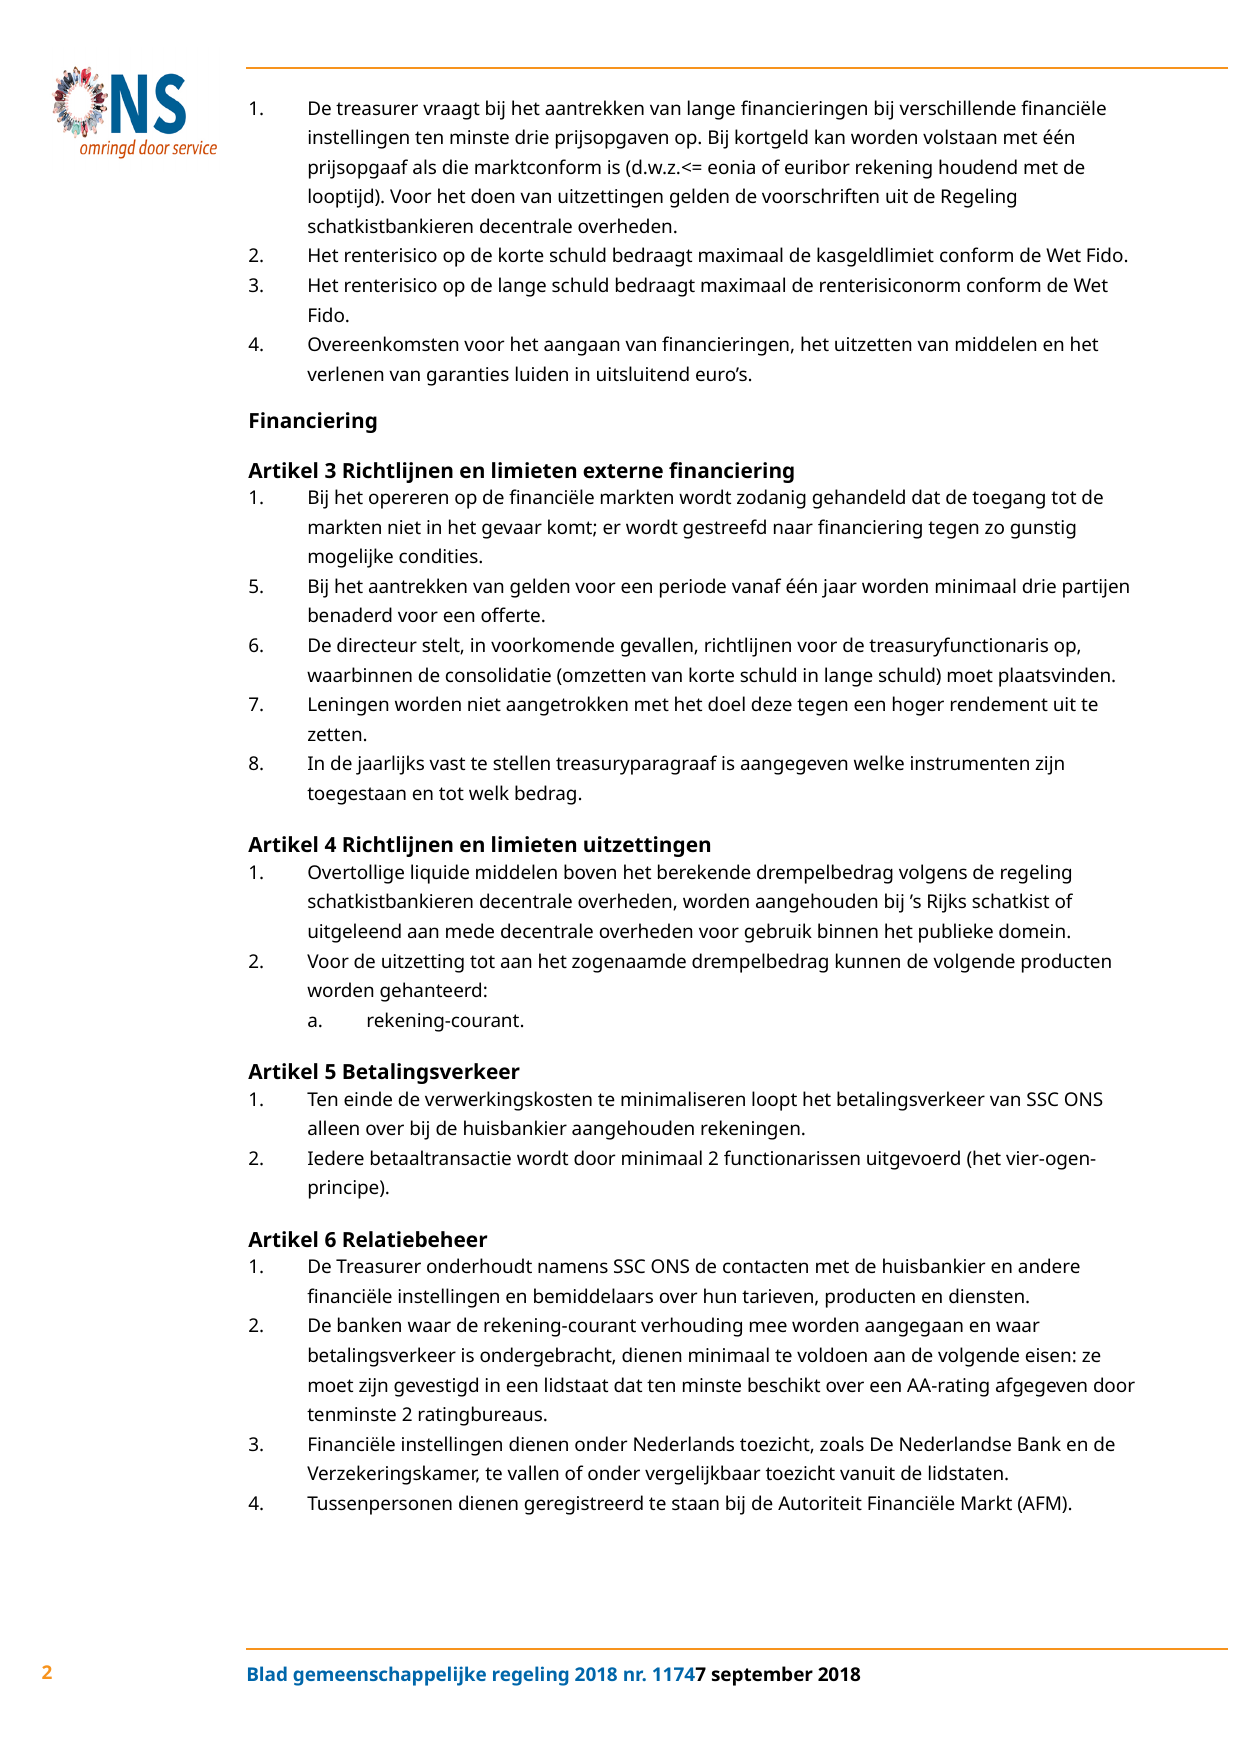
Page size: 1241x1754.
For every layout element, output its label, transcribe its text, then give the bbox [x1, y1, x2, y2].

text Artikel 3 Richtlijnen en limieten externe financiering [248, 456, 1152, 484]
list Bij het aantrekken van gelden voor een periode vanaf één jaar worden minimaal drie partijen benaderd voor een offerte. [248, 573, 1152, 628]
list Iedere betaaltransactie wordt door minimaal 2 functionarissen uitgevoerd (het vier-ogen-principe). [248, 1145, 1152, 1200]
list rekening-courant. [307, 1007, 1152, 1033]
list Tussenpersonen dienen geregistreerd te staan bij de Autoriteit Financiële Markt (AFM). [248, 1490, 1152, 1516]
text Financiering [248, 407, 1152, 435]
list De directeur stelt, in voorkomende gevallen, richtlijnen voor de treasuryfunctionaris op, waarbinnen de consolidatie (omzetten van korte schuld in lange schuld) moet plaatsvinden. [248, 632, 1152, 688]
list Voor de uitzetting tot aan het zogenaamde drempelbedrag kunnen de volgende producten worden gehanteerd: [248, 948, 1152, 1003]
list Het renterisico op de lange schuld bedraagt maximaal de renterisiconorm conform de Wet Fido. [248, 272, 1152, 328]
list De treasurer vraagt bij het aantrekken van lange financieringen bij verschillende financiële instellingen ten minste drie prijsopgaven op. Bij kortgeld kan worden volstaan met één prijsopgaaf als die marktconform is (d.w.z.<= eonia of euribor rekening houdend met de looptijd). Voor het doen van uitzettingen gelden de voorschriften uit de Regeling schatkistbankieren decentrale overheden. [248, 95, 1152, 239]
text Artikel 6 Relatiebeheer [248, 1225, 1152, 1253]
list Overtollige liquide middelen boven het berekende drempelbedrag volgens de regeling schatkistbankieren decentrale overheden, worden aangehouden bij ’s Rijks schatkist of uitgeleend aan mede decentrale overheden voor gebruik binnen het publieke domein. [248, 859, 1152, 944]
list Overeenkomsten voor het aangaan van financieringen, het uitzetten van middelen en het verlenen van garanties luiden in uitsluitend euro’s. [248, 331, 1152, 387]
list De Treasurer onderhoudt namens SSC ONS de contacten met de huisbankier en andere financiële instellingen en bemiddelaars over hun tarieven, producten en diensten. [248, 1253, 1152, 1309]
text Artikel 4 Richtlijnen en limieten uitzettingen [248, 831, 1152, 859]
text Artikel 5 Betalingsverkeer [248, 1057, 1152, 1086]
list Ten einde de verwerkingskosten te minimaliseren loopt het betalingsverkeer van SSC ONS alleen over bij de huisbankier aangehouden rekeningen. [248, 1086, 1152, 1141]
list In de jaarlijks vast te stellen treasuryparagraaf is aangegeven welke instrumenten zijn toegestaan en tot welk bedrag. [248, 751, 1152, 806]
list Bij het opereren op de financiële markten wordt zodanig gehandeld dat de toegang tot de markten niet in het gevaar komt; er wordt gestreefd naar financiering tegen zo gunstig mogelijke condities. [248, 484, 1152, 569]
list Leningen worden niet aangetrokken met het doel deze tegen een hoger rendement uit te zetten. [248, 691, 1152, 747]
list Het renterisico op de korte schuld bedraagt maximaal de kasgeldlimiet conform de Wet Fido. [248, 243, 1152, 268]
picture [41, 47, 231, 172]
list De banken waar de rekening-courant verhouding mee worden aangegaan en waar betalingsverkeer is ondergebracht, dienen minimaal te voldoen aan de volgende eisen: ze moet zijn gevestigd in een lidstaat dat ten minste beschikt over een AA-rating afgegeven door tenminste 2 ratingbureaus. [248, 1313, 1152, 1427]
list Financiële instellingen dienen onder Nederlands toezicht, zoals De Nederlandse Bank en de Verzekeringskamer, te vallen of onder vergelijkbaar toezicht vanuit de lidstaten. [248, 1431, 1152, 1486]
